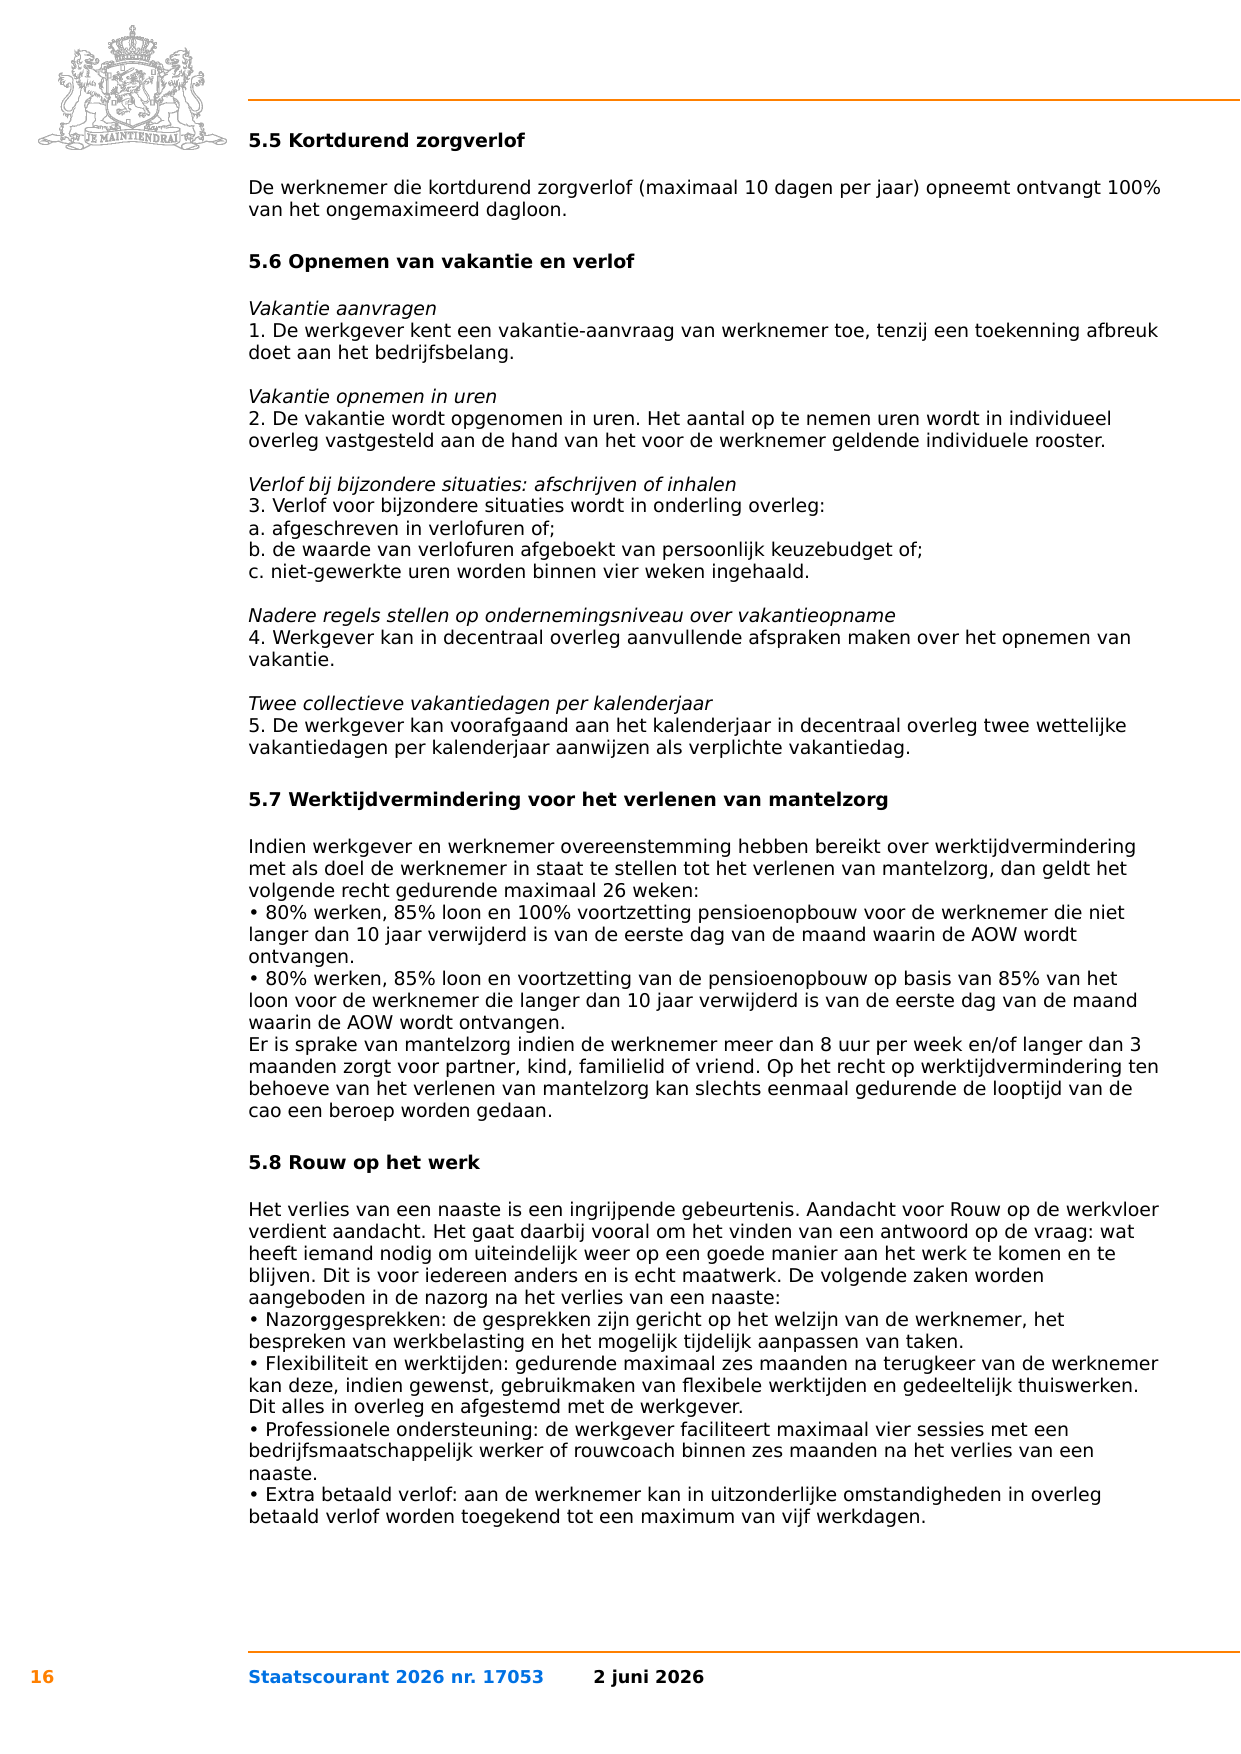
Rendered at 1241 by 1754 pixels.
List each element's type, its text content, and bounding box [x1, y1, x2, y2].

text • Professionele ondersteuning: de werkgever faciliteert maximaal vier sessies met een bedrijfsmaatschappelijk werker of rouwcoach binnen zes maanden na het verlies van een naaste. [248, 1418, 1163, 1484]
text 2. De vakantie wordt opgenomen in uren. Het aantal op te nemen uren wordt in individueel overleg vastgesteld aan de hand van het voor de werknemer geldende individuele rooster. [248, 408, 1163, 452]
text 1. De werkgever kent een vakantie-aanvraag van werknemer toe, tenzij een toekenning afbreuk doet aan het bedrijfsbelang. [248, 320, 1163, 364]
text 3. Verlof voor bijzondere situaties wordt in onderling overleg: [248, 495, 1163, 517]
text 4. Werkgever kan in decentraal overleg aanvullende afspraken maken over het opnemen van vakantie. [248, 627, 1163, 671]
subtitle 5.8 Rouw op het werk [248, 1152, 1163, 1174]
text b. de waarde van verlofuren afgeboekt van persoonlijk keuzebudget of; [248, 539, 1163, 561]
text • Flexibiliteit en werktijden: gedurende maximaal zes maanden na terugkeer van de werknemer kan deze, indien gewenst, gebruikmaken van flexibele werktijden en gedeeltelijk thuiswerken. Dit alles in overleg en afgestemd met de werkgever. [248, 1352, 1163, 1418]
subtitle 5.5 Kortdurend zorgverlof [248, 130, 1163, 152]
text 5. De werkgever kan voorafgaand aan het kalenderjaar in decentraal overleg twee wettelijke vakantiedagen per kalenderjaar aanwijzen als verplichte vakantiedag. [248, 715, 1163, 759]
subtitle 5.7 Werktijdvermindering voor het verlenen van mantelzorg [248, 789, 1163, 811]
text • 80% werken, 85% loon en 100% voortzetting pensioenopbouw voor de werknemer die niet langer dan 10 jaar verwijderd is van de eerste dag van de maand waarin de AOW wordt ontvangen. [248, 902, 1163, 968]
subtitle Vakantie opnemen in uren [248, 386, 1163, 408]
text Er is sprake van mantelzorg indien de werknemer meer dan 8 uur per week en/of langer dan 3 maanden zorgt voor partner, kind, familielid of vriend. Op het recht op werktijdvermindering ten behoeve van het verlenen van mantelzorg kan slechts eenmaal gedurende de looptijd van de cao een beroep worden gedaan. [248, 1034, 1163, 1122]
picture [38, 25, 227, 150]
subtitle 5.6 Opnemen van vakantie en verlof [248, 251, 1163, 273]
text a. afgeschreven in verlofuren of; [248, 517, 1163, 539]
text • Nazorggesprekken: de gesprekken zijn gericht op het welzijn van de werknemer, het bespreken van werkbelasting en het mogelijk tijdelijk aanpassen van taken. [248, 1308, 1163, 1352]
subtitle Nadere regels stellen op ondernemingsniveau over vakantieopname [248, 605, 1163, 627]
text Indien werkgever en werknemer overeenstemming hebben bereikt over werktijdvermindering met als doel de werknemer in staat te stellen tot het verlenen van mantelzorg, dan geldt het volgende recht gedurende maximaal 26 weken: [248, 836, 1163, 902]
text Het verlies van een naaste is een ingrijpende gebeurtenis. Aandacht voor Rouw op de werkvloer verdient aandacht. Het gaat daarbij vooral om het vinden van een antwoord op de vraag: wat heeft iemand nodig om uiteindelijk weer op een goede manier aan het werk te komen en te blijven. Dit is voor iedereen anders en is echt maatwerk. De volgende zaken worden aangeboden in de nazorg na het verlies van een naaste: [248, 1199, 1163, 1308]
text c. niet-gewerkte uren worden binnen vier weken ingehaald. [248, 561, 1163, 583]
text De werknemer die kortdurend zorgverlof (maximaal 10 dagen per jaar) opneemt ontvangt 100% van het ongemaximeerd dagloon. [248, 177, 1163, 221]
subtitle Verlof bij bijzondere situaties: afschrijven of inhalen [248, 473, 1163, 495]
text • Extra betaald verlof: aan de werknemer kan in uitzonderlijke omstandigheden in overleg betaald verlof worden toegekend tot een maximum van vijf werkdagen. [248, 1484, 1163, 1528]
subtitle Vakantie aanvragen [248, 298, 1163, 320]
text • 80% werken, 85% loon en voortzetting van de pensioenopbouw op basis van 85% van het loon voor de werknemer die langer dan 10 jaar verwijderd is van de eerste dag van de maand waarin de AOW wordt ontvangen. [248, 968, 1163, 1034]
subtitle Twee collectieve vakantiedagen per kalenderjaar [248, 693, 1163, 715]
